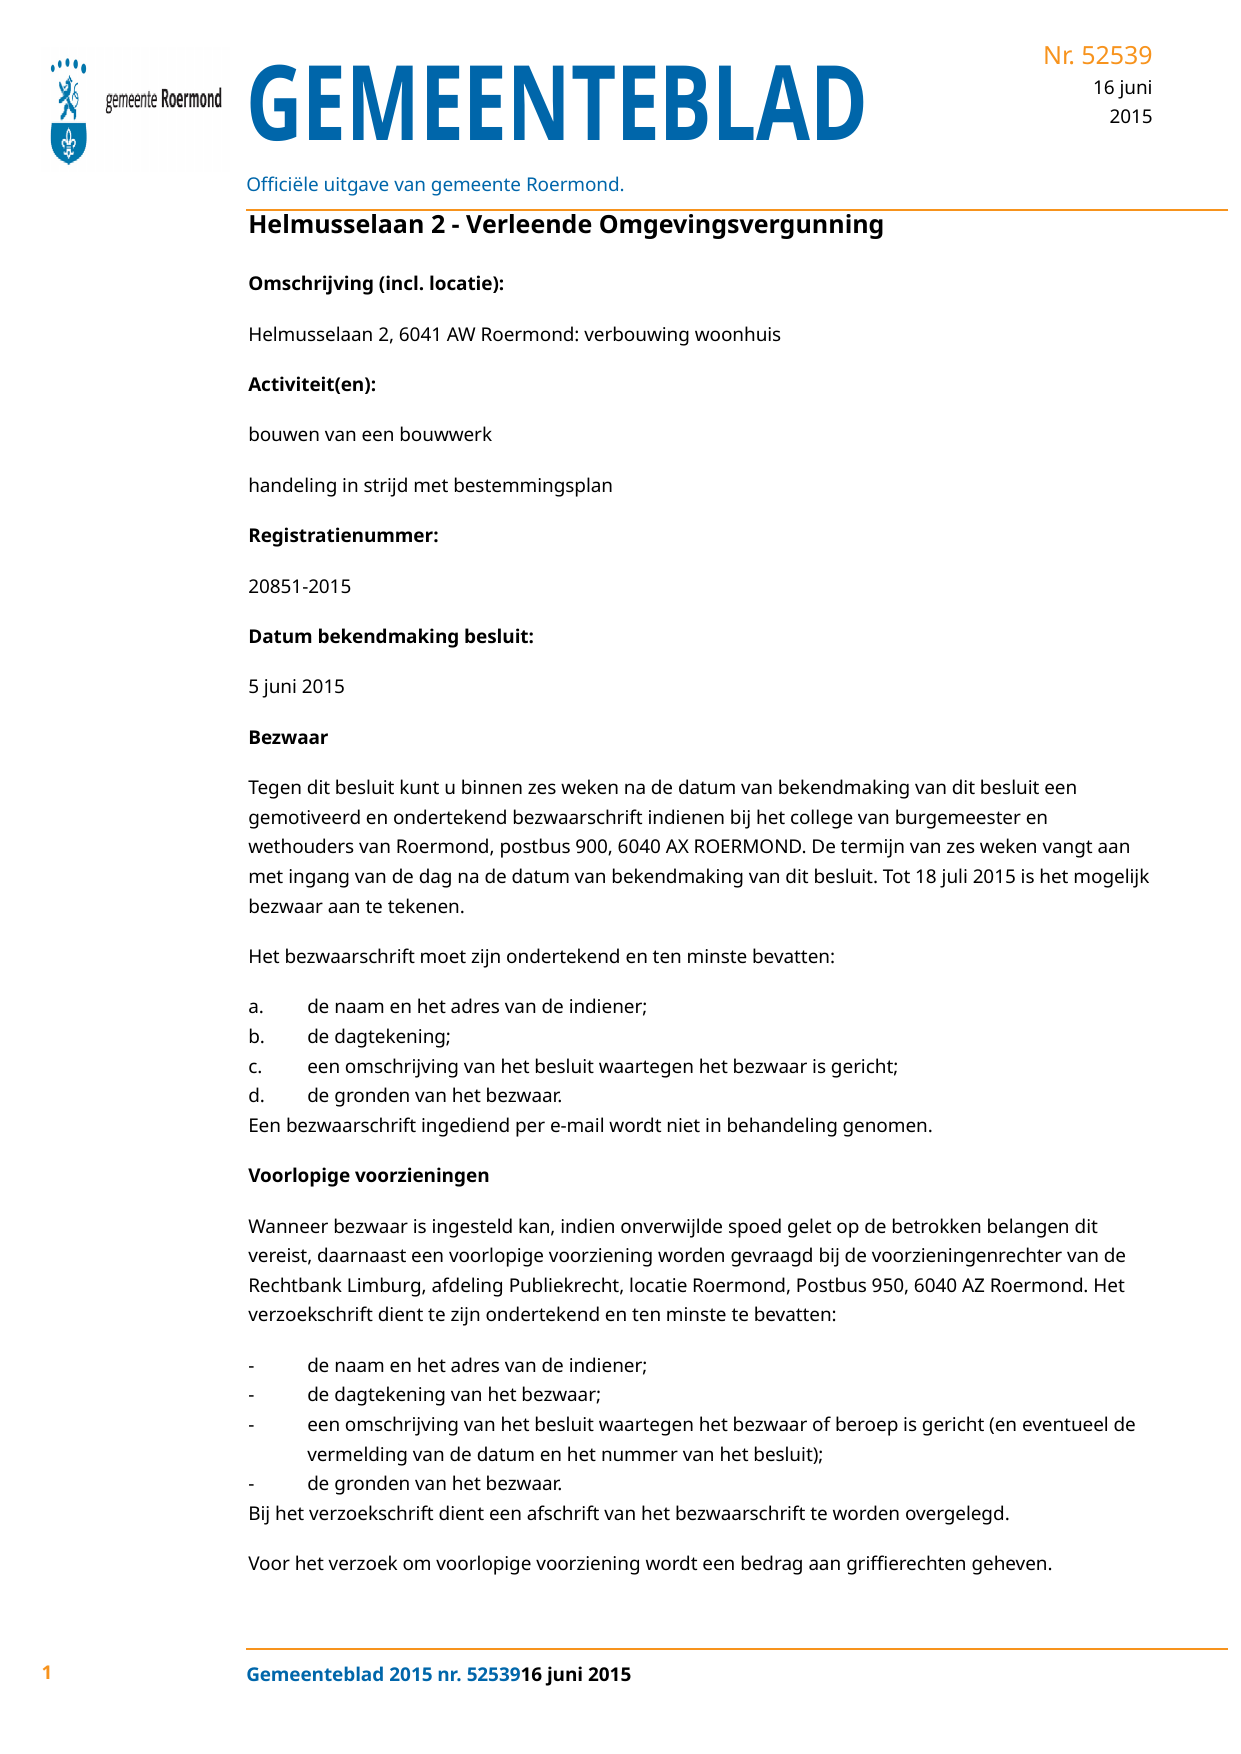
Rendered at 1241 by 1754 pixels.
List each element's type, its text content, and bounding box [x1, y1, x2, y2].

text Het bezwaarschrift moet zijn ondertekend en ten minste bevatten: [248, 943, 1152, 969]
text Een bezwaarschrift ingediend per e-mail wordt niet in behandeling genomen. [248, 1112, 1152, 1138]
text Activiteit(en): [248, 371, 1152, 397]
list een omschrijving van het besluit waartegen het bezwaar is gericht; [248, 1053, 1152, 1078]
list de gronden van het bezwaar. [248, 1470, 1152, 1496]
text Tegen dit besluit kunt u binnen zes weken na de datum van bekendmaking van dit besluit een gemotiveerd en ondertekend bezwaarschrift indienen bij het college van burgemeester en wethouders van Roermond, postbus 900, 6040 AX ROERMOND. De termijn van zes weken vangt aan met ingang van de dag na de datum van bekendmaking van dit besluit. Tot 18 juli 2015 is het mogelijk bezwaar aan te tekenen. [248, 774, 1152, 918]
text Bezwaar [248, 724, 1152, 750]
text Helmusselaan 2 - Verleende Omgevingsvergunning [248, 211, 1152, 241]
text Omschrijving (incl. locatie): [248, 270, 1152, 296]
list de dagtekening; [248, 1023, 1152, 1049]
list een omschrijving van het besluit waartegen het bezwaar of beroep is gericht (en eventueel de vermelding van de datum en het nummer van het besluit); [248, 1411, 1152, 1466]
list de dagtekening van het bezwaar; [248, 1382, 1152, 1407]
list de naam en het adres van de indiener; [248, 1352, 1152, 1378]
picture [41, 47, 231, 172]
text handeling in strijd met bestemmingsplan [248, 472, 1152, 498]
text 5 juni 2015 [248, 674, 1152, 699]
text Wanneer bezwaar is ingesteld kan, indien onverwijlde spoed gelet op de betrokken belangen dit vereist, daarnaast een voorlopige voorziening worden gevraagd bij de voorzieningenrechter van de Rechtbank Limburg, afdeling Publiekrecht, locatie Roermond, Postbus 950, 6040 AZ Roermond. Het verzoekschrift dient te zijn ondertekend en ten minste te bevatten: [248, 1213, 1152, 1327]
text Helmusselaan 2, 6041 AW Roermond: verbouwing woonhuis [248, 321, 1152, 346]
text Datum bekendmaking besluit: [248, 623, 1152, 649]
text Registratienummer: [248, 522, 1152, 548]
text bouwen van een bouwwerk [248, 422, 1152, 447]
text Voorlopige voorzieningen [248, 1162, 1152, 1188]
text 20851-2015 [248, 573, 1152, 598]
list de gronden van het bezwaar. [248, 1082, 1152, 1108]
text Voor het verzoek om voorlopige voorziening wordt een bedrag aan griffierechten geheven. [248, 1550, 1152, 1576]
text Bij het verzoekschrift dient een afschrift van het bezwaarschrift te worden overgelegd. [248, 1500, 1152, 1526]
list de naam en het adres van de indiener; [248, 994, 1152, 1019]
